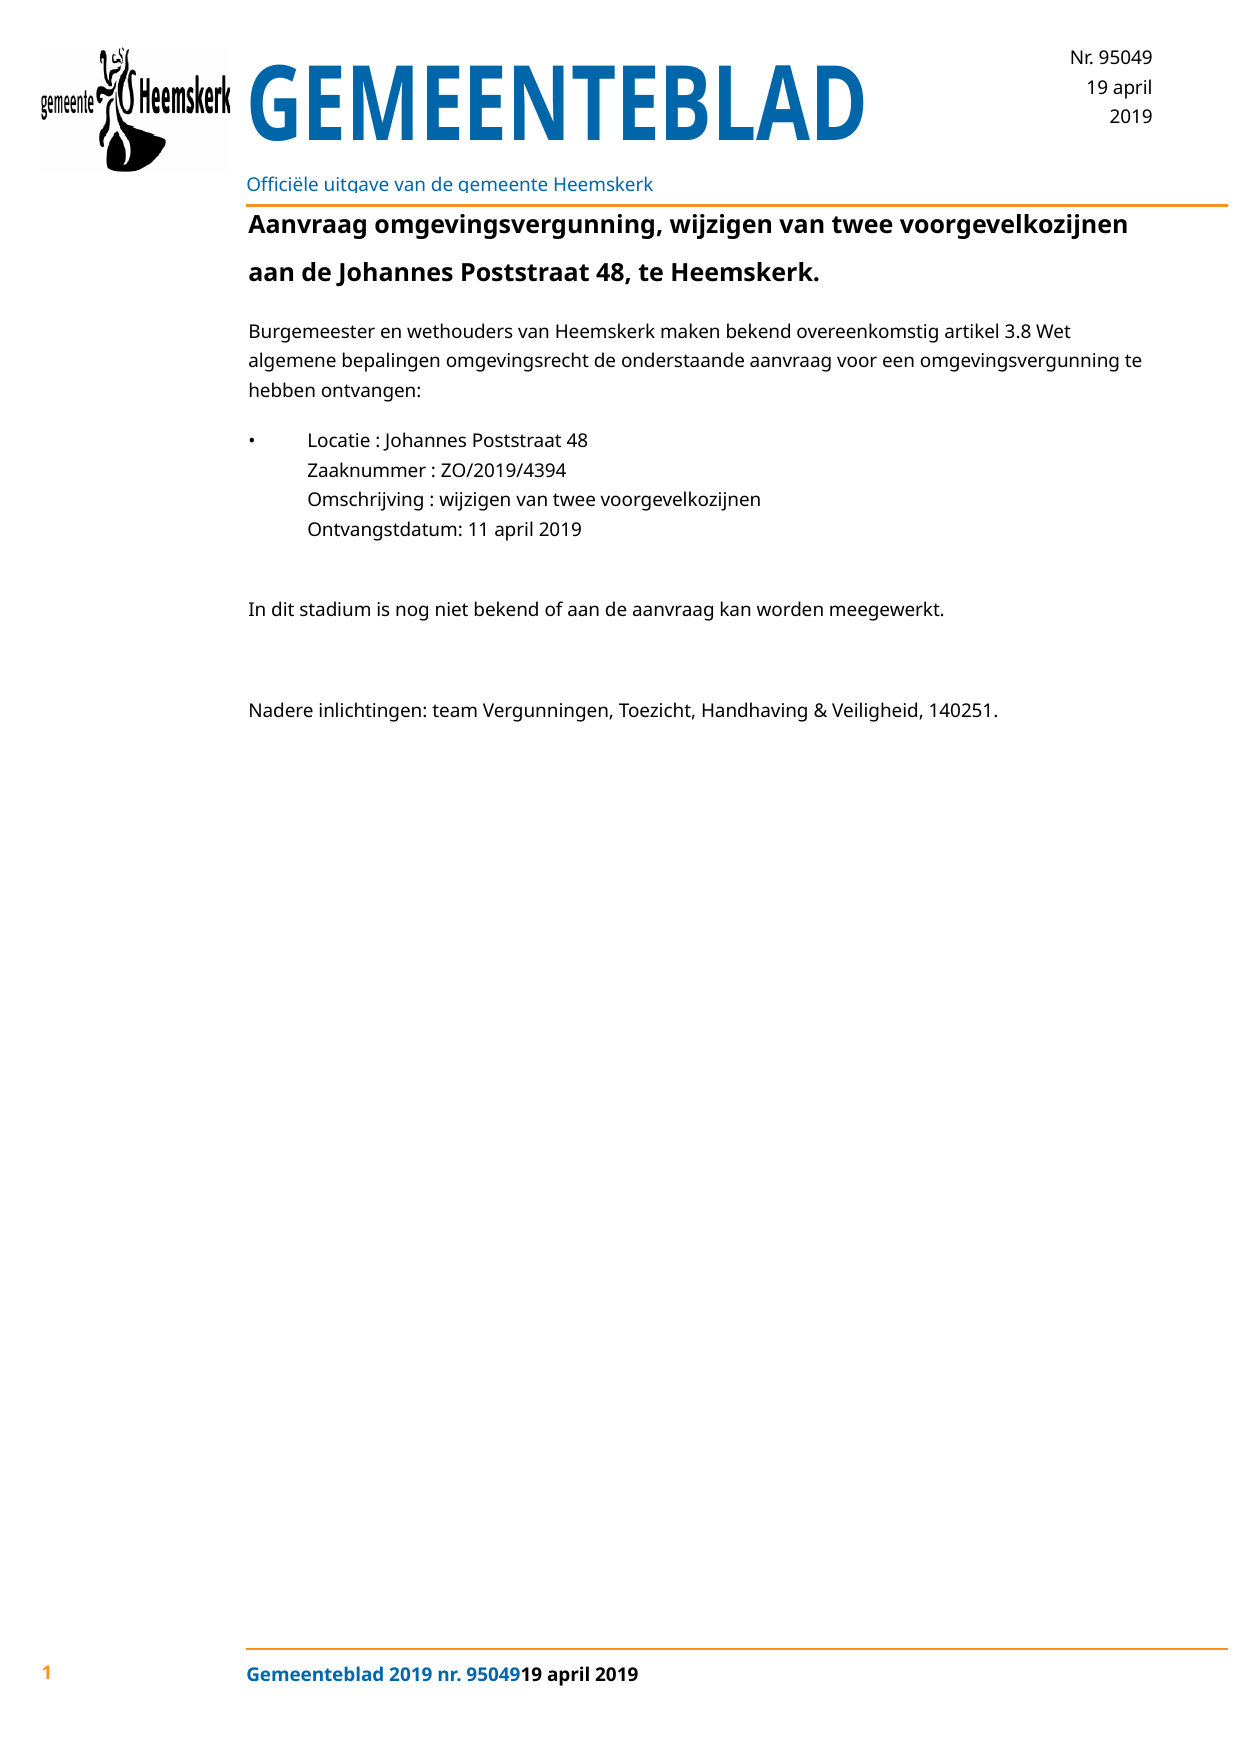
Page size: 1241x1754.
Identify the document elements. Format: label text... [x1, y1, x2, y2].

text Burgemeester en wethouders van Heemskerk maken bekend overeenkomstig artikel 3.8 Wet algemene bepalingen omgevingsrecht de onderstaande aanvraag voor een omgevingsvergunning te hebben ontvangen: [248, 318, 1152, 403]
text In dit stadium is nog niet bekend of aan de aanvraag kan worden meegewerkt. [248, 596, 1152, 622]
list Locatie : Johannes Poststraat 48 [248, 427, 1152, 453]
text Aanvraag omgevingsvergunning, wijzigen van twee voorgevelkozijnen aan de Johannes Poststraat 48, te Heemskerk. [248, 207, 1152, 288]
picture [41, 47, 231, 172]
text Nadere inlichtingen: team Vergunningen, Toezicht, Handhaving & Veiligheid, 140251. [248, 697, 1152, 723]
list Zaaknummer : ZO/2019/4394 [248, 457, 1152, 483]
list Ontvangstdatum: 11 april 2019 [248, 516, 1152, 542]
list Omschrijving : wijzigen van twee voorgevelkozijnen [248, 487, 1152, 512]
